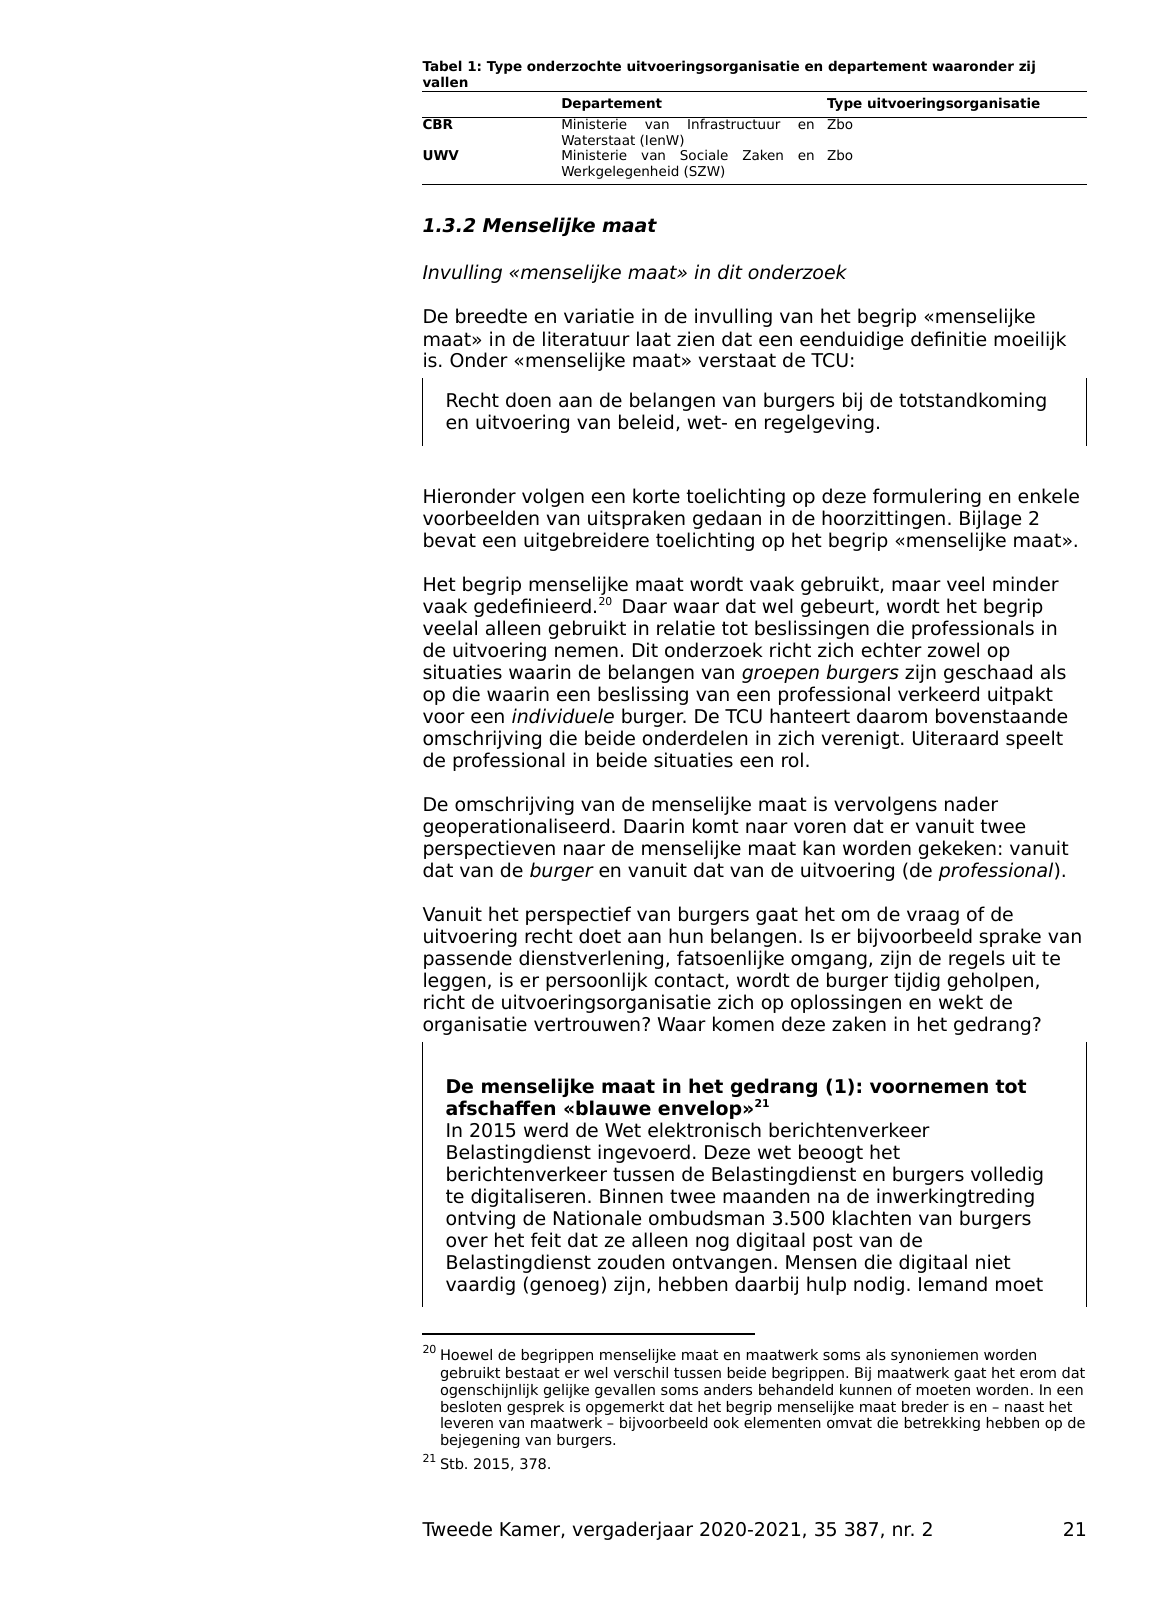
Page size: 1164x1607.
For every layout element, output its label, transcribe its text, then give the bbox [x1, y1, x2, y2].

subtitle 1.3.2 Menselijke maat [422, 215, 1087, 237]
table_cell Ministerie van Infrastructuur en Waterstaat (IenW) [555, 118, 821, 148]
table_cell [422, 92, 555, 117]
table_header De menselijke maat in het gedrang (1): voornemen tot afschaffen «blauwe envelop» In 2015 werd de Wet elektronisch berichtenverkeer Belastingdienst ingevoerd. Deze wet beoogt het berichtenverkeer tussen de Belastingdienst en burgers volledig te digitaliseren. Binnen twee maanden na de inwerkingtreding ontving de Nationale ombudsman 3.500 klachten van burgers over het feit dat ze alleen nog digitaal post van de Belastingdienst zouden ontvangen. Mensen die digitaal niet vaardig (genoeg) zijn, hebben daarbij hulp nodig. Iemand moet [423, 1042, 1086, 1307]
table_cell Zbo [821, 148, 1087, 184]
text Vanuit het perspectief van burgers gaat het om de vraag of de uitvoering recht doet aan hun belangen. Is er bijvoorbeeld sprake van passende dienstverlening, fatsoenlijke omgang, zijn de regels uit te leggen, is er persoonlijk contact, wordt de burger tijdig geholpen, richt de uitvoeringsorganisatie zich op oplossingen en wekt de organisatie vertrouwen? Waar komen deze zaken in het gedrang? [422, 904, 1087, 1036]
text Hoewel de begrippen menselijke maat en maatwerk soms als synoniemen worden gebruikt bestaat er wel verschil tussen beide begrippen. Bij maatwerk gaat het erom dat ogenschijnlijk gelijke gevallen soms anders behandeld kunnen of moeten worden. In een besloten gesprek is opgemerkt dat het begrip menselijke maat breder is en – naast het leveren van maatwerk – bijvoorbeeld ook elementen omvat die betrekking hebben op de bejegening van burgers. [422, 1343, 1087, 1449]
table_header Tabel 1: Type onderzochte uitvoeringsorganisatie en departement waaronder zij vallen [422, 59, 1087, 91]
text Het begrip menselijke maat wordt vaak gebruikt, maar veel minder vaak gedefinieerd. Daar waar dat wel gebeurt, wordt het begrip veelal alleen gebruikt in relatie tot beslissingen die professionals in de uitvoering nemen. Dit onderzoek richt zich echter zowel op situaties waarin de belangen van groepen burgers zijn geschaad als op die waarin een beslissing van een professional verkeerd uitpakt voor een individuele burger. De TCU hanteert daarom bovenstaande omschrijving die beide onderdelen in zich verenigt. Uiteraard speelt de professional in beide situaties een rol. [422, 574, 1087, 772]
text De breedte en variatie in de invulling van het begrip «menselijke maat» in de literatuur laat zien dat een eenduidige definitie moeilijk is. Onder «menselijke maat» verstaat de TCU: [422, 306, 1087, 372]
table_cell Departement [555, 92, 821, 117]
table_cell CBR [422, 118, 555, 148]
table_cell UWV [422, 148, 555, 184]
table_header Recht doen aan de belangen van burgers bij de totstandkoming en uitvoering van beleid, wet- en regelgeving. [423, 378, 1086, 446]
table_cell Zbo [821, 118, 1087, 148]
table_cell Ministerie van Sociale Zaken en Werkgelegenheid (SZW) [555, 148, 821, 184]
text De omschrijving van de menselijke maat is vervolgens nader geoperationaliseerd. Daarin komt naar voren dat er vanuit twee perspectieven naar de menselijke maat kan worden gekeken: vanuit dat van de burger en vanuit dat van de uitvoering (de professional). [422, 794, 1087, 882]
table_cell Type uitvoeringsorganisatie [821, 92, 1087, 117]
subtitle Invulling «menselijke maat» in dit onderzoek [422, 262, 1087, 284]
text Hieronder volgen een korte toelichting op deze formulering en enkele voorbeelden van uitspraken gedaan in de hoorzittingen. Bijlage 2 bevat een uitgebreidere toelichting op het begrip «menselijke maat». [422, 486, 1087, 552]
